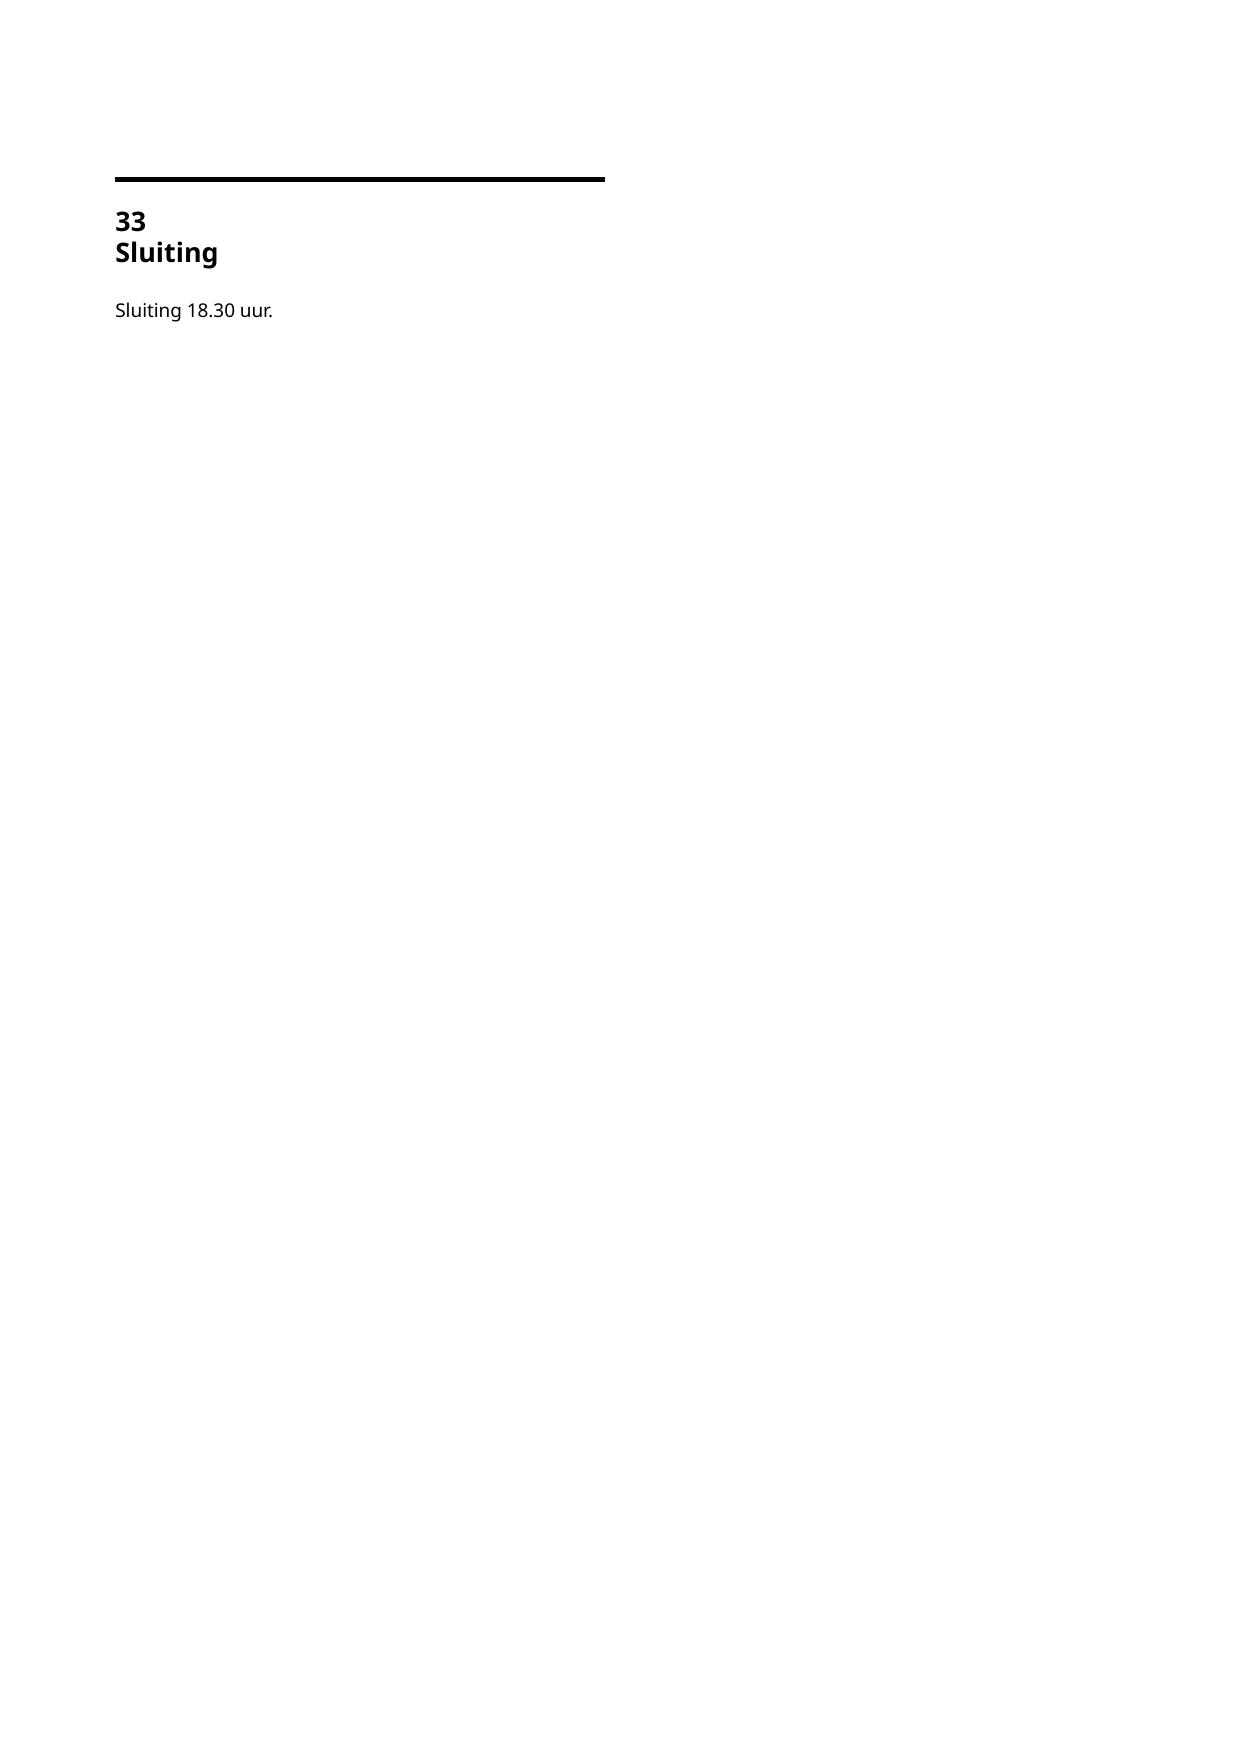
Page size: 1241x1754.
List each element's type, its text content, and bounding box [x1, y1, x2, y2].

text Sluiting 18.30 uur. [115, 302, 605, 322]
text 33 [115, 203, 605, 239]
text Sluiting [115, 239, 605, 283]
